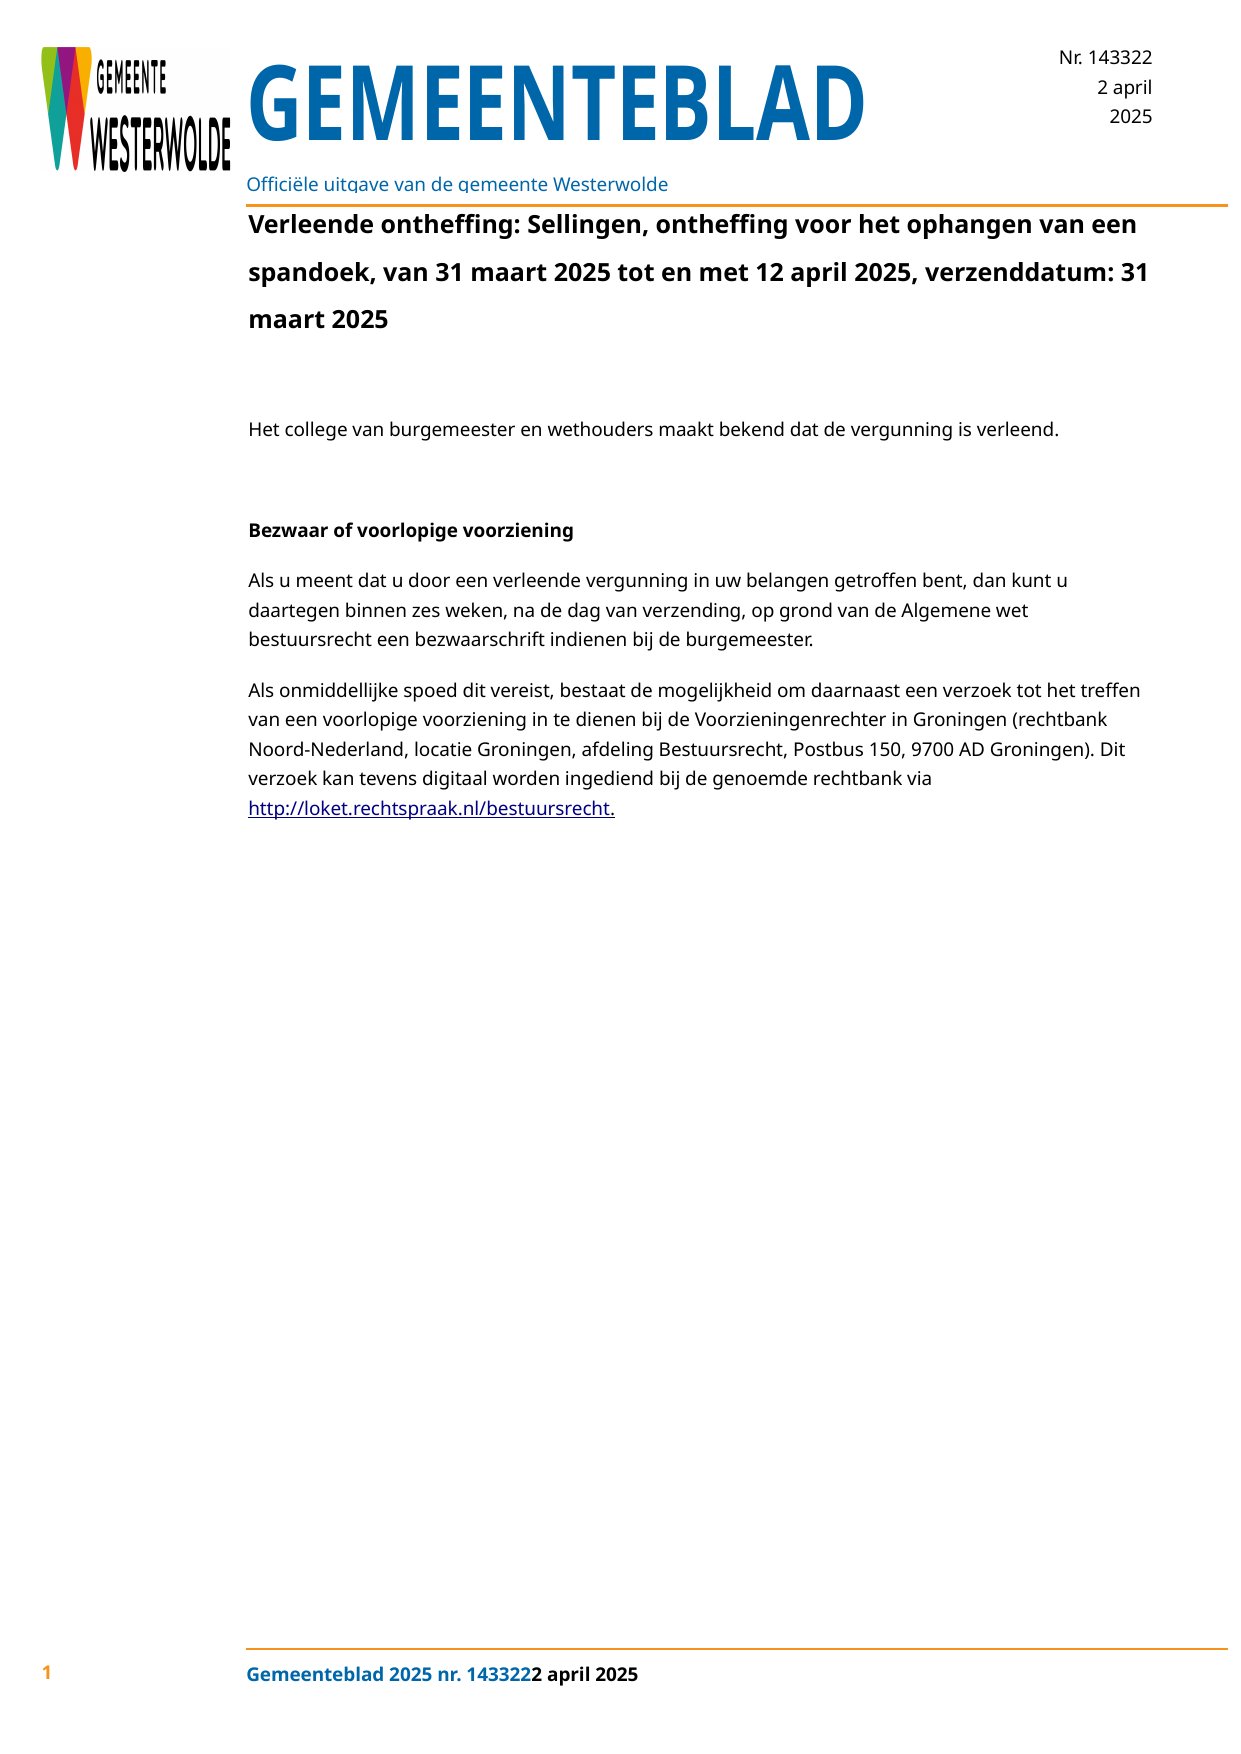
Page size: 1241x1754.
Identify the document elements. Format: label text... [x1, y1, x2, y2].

picture [41, 47, 231, 172]
text Als onmiddellijke spoed dit vereist, bestaat de mogelijkheid om daarnaast een verzoek tot het treffen van een voorlopige voorziening in te dienen bij de Voorzieningenrechter in Groningen (rechtbank Noord-Nederland, locatie Groningen, afdeling Bestuursrecht, Postbus 150, 9700 AD Groningen). Dit verzoek kan tevens digitaal worden ingediend bij de genoemde rechtbank via http://loket.rechtspraak.nl/bestuursrecht. [248, 677, 1152, 821]
text Verleende ontheffing: Sellingen, ontheffing voor het ophangen van een spandoek, van 31 maart 2025 tot en met 12 april 2025, verzenddatum: 31 maart 2025 [248, 207, 1152, 336]
text Het college van burgemeester en wethouders maakt bekend dat de vergunning is verleend. [248, 416, 1152, 442]
text Bezwaar of voorlopige voorziening [248, 517, 1152, 542]
text Als u meent dat u door een verleende vergunning in uw belangen getroffen bent, dan kunt u daartegen binnen zes weken, na de dag van verzending, op grond van de Algemene wet bestuursrecht een bezwaarschrift indienen bij de burgemeester. [248, 567, 1152, 652]
